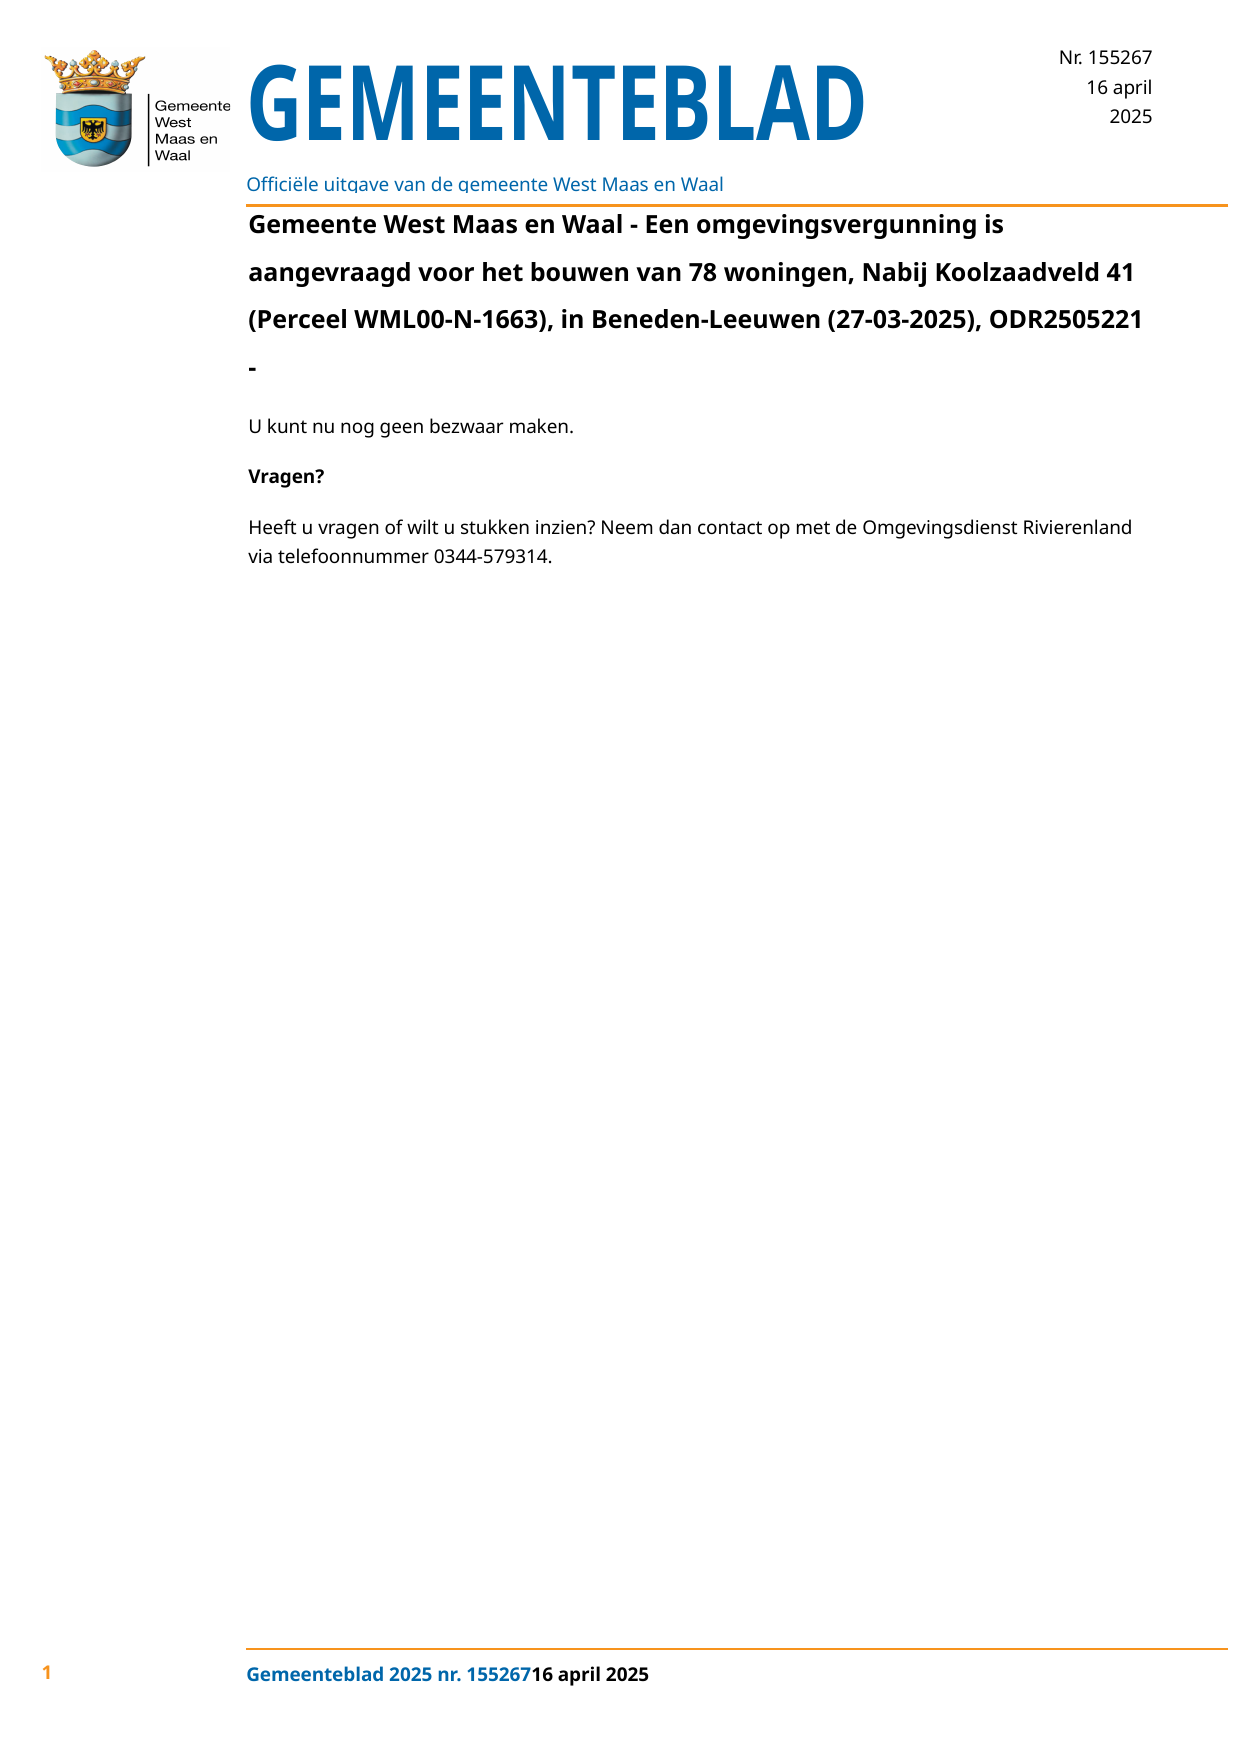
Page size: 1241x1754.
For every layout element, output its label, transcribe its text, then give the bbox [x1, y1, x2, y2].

picture [41, 47, 231, 172]
text Vragen? [248, 463, 1152, 489]
text Gemeente West Maas en Waal - Een omgevingsvergunning is aangevraagd voor het bouwen van 78 woningen, Nabij Koolzaadveld 41 (Perceel WML00-N-1663), in Beneden-Leeuwen (27-03-2025), ODR2505221 - [248, 207, 1152, 384]
text U kunt nu nog geen bezwaar maken. [248, 413, 1152, 439]
text Heeft u vragen of wilt u stukken inzien? Neem dan contact op met de Omgevingsdienst Rivierenland via telefoonnummer 0344-579314. [248, 514, 1152, 569]
